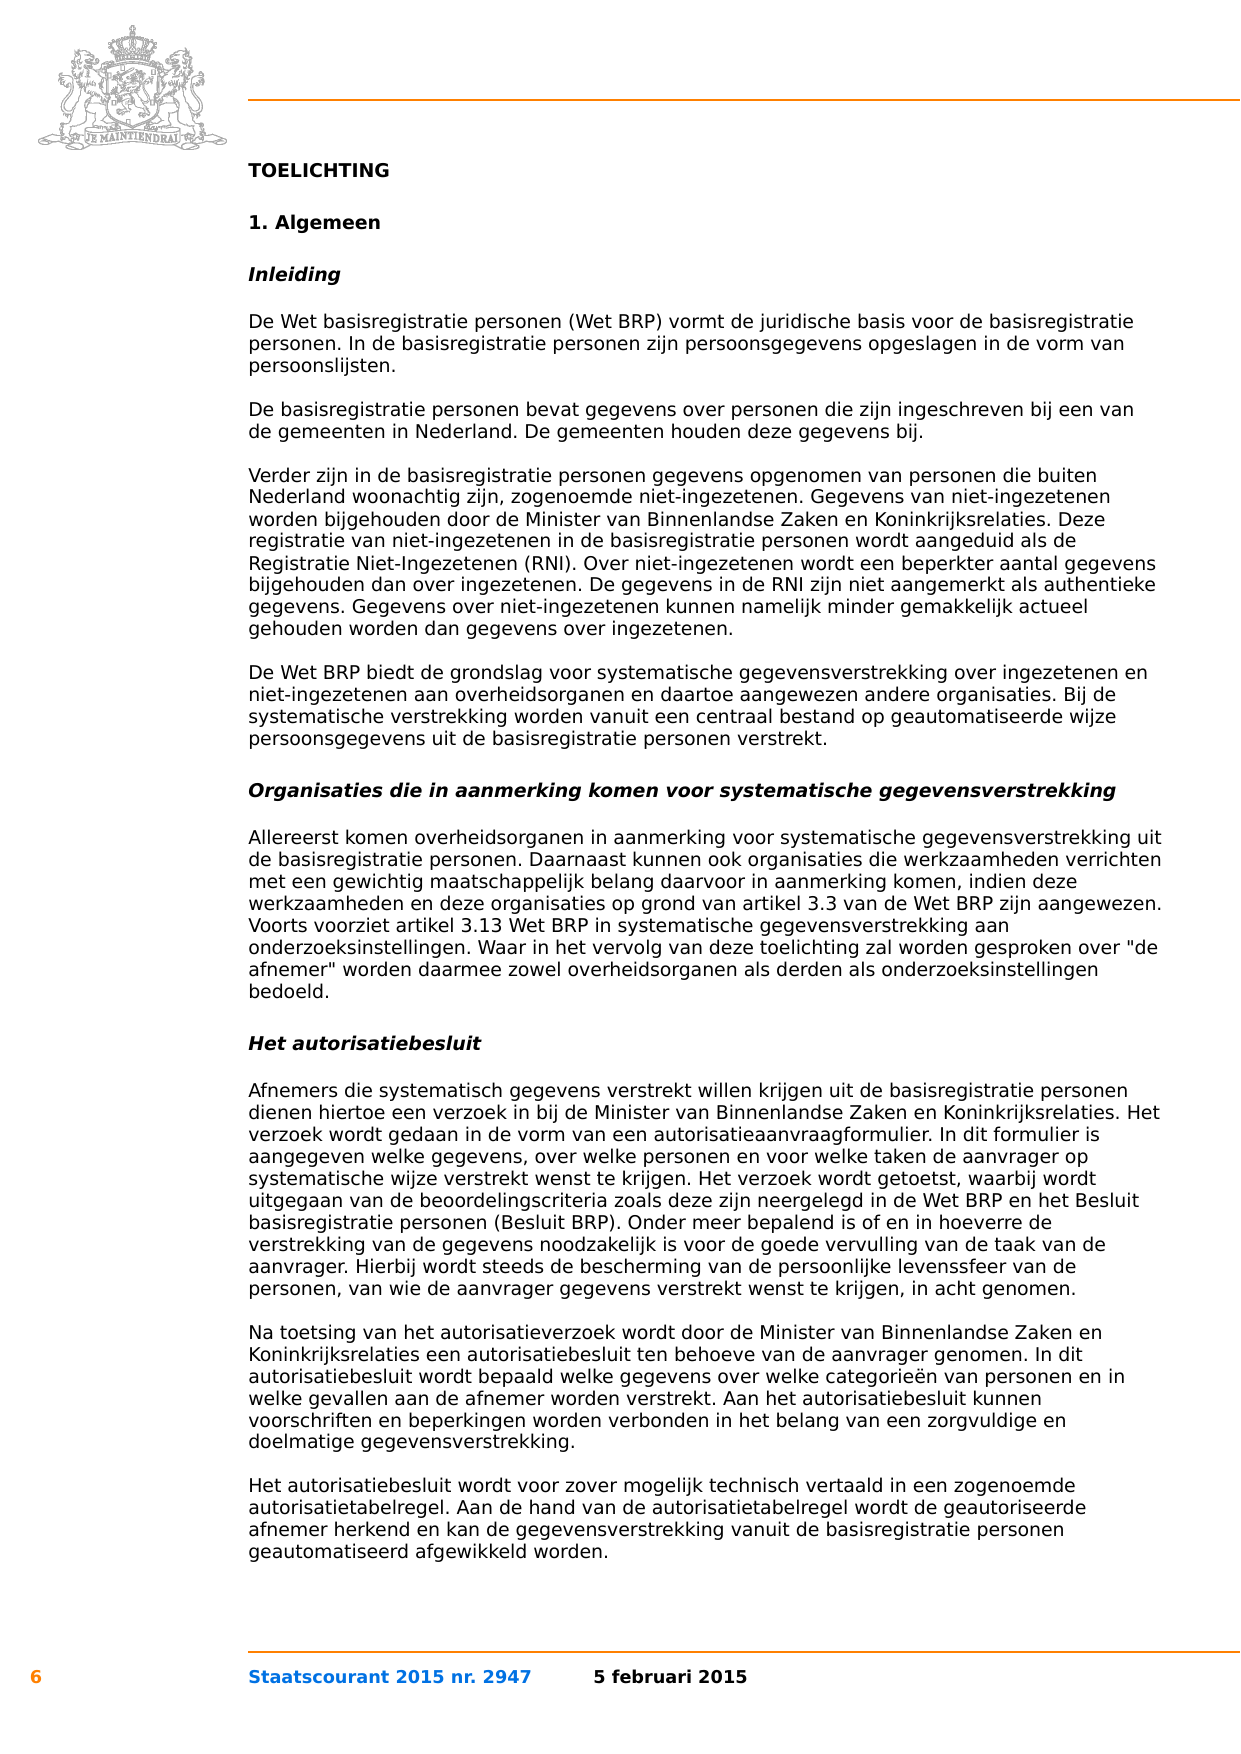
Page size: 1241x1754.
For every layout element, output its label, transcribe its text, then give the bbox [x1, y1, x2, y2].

text Afnemers die systematisch gegevens verstrekt willen krijgen uit de basisregistratie personen dienen hiertoe een verzoek in bij de Minister van Binnenlandse Zaken en Koninkrijksrelaties. Het verzoek wordt gedaan in de vorm van een autorisatieaanvraagformulier. In dit formulier is aangegeven welke gegevens, over welke personen en voor welke taken de aanvrager op systematische wijze verstrekt wenst te krijgen. Het verzoek wordt getoetst, waarbij wordt uitgegaan van de beoordelingscriteria zoals deze zijn neergelegd in de Wet BRP en het Besluit basisregistratie personen (Besluit BRP). Onder meer bepalend is of en in hoeverre de verstrekking van de gegevens noodzakelijk is voor de goede vervulling van de taak van de aanvrager. Hierbij wordt steeds de bescherming van de persoonlijke levenssfeer van de personen, van wie de aanvrager gegevens verstrekt wenst te krijgen, in acht genomen. [248, 1080, 1163, 1300]
text Het autorisatiebesluit wordt voor zover mogelijk technisch vertaald in een zogenoemde autorisatietabelregel. Aan de hand van de autorisatietabelregel wordt de geautoriseerde afnemer herkend en kan de gegevensverstrekking vanuit de basisregistratie personen geautomatiseerd afgewikkeld worden. [248, 1475, 1163, 1563]
text De basisregistratie personen bevat gegevens over personen die zijn ingeschreven bij een van de gemeenten in Nederland. De gemeenten houden deze gegevens bij. [248, 399, 1163, 443]
subtitle TOELICHTING [248, 160, 1163, 182]
subtitle Organisaties die in aanmerking komen voor systematische gegevensverstrekking [248, 780, 1163, 802]
subtitle Inleiding [248, 264, 1163, 286]
text Verder zijn in de basisregistratie personen gegevens opgenomen van personen die buiten Nederland woonachtig zijn, zogenoemde niet-ingezetenen. Gegevens van niet-ingezetenen worden bijgehouden door de Minister van Binnenlandse Zaken en Koninkrijksrelaties. Deze registratie van niet-ingezetenen in de basisregistratie personen wordt aangeduid als de Registratie Niet-Ingezetenen (RNI). Over niet-ingezetenen wordt een beperkter aantal gegevens bijgehouden dan over ingezetenen. De gegevens in de RNI zijn niet aangemerkt als authentieke gegevens. Gegevens over niet-ingezetenen kunnen namelijk minder gemakkelijk actueel gehouden worden dan gegevens over ingezetenen. [248, 464, 1163, 640]
text Allereerst komen overheidsorganen in aanmerking voor systematische gegevensverstrekking uit de basisregistratie personen. Daarnaast kunnen ook organisaties die werkzaamheden verrichten met een gewichtig maatschappelijk belang daarvoor in aanmerking komen, indien deze werkzaamheden en deze organisaties op grond van artikel 3.3 van de Wet BRP zijn aangewezen. Voorts voorziet artikel 3.13 Wet BRP in systematische gegevensverstrekking aan onderzoeksinstellingen. Waar in het vervolg van deze toelichting zal worden gesproken over "de afnemer" worden daarmee zowel overheidsorganen als derden als onderzoeksinstellingen bedoeld. [248, 827, 1163, 1003]
picture [38, 25, 227, 150]
text De Wet basisregistratie personen (Wet BRP) vormt de juridische basis voor de basisregistratie personen. In de basisregistratie personen zijn persoonsgegevens opgeslagen in de vorm van persoonslijsten. [248, 311, 1163, 377]
subtitle 1. Algemeen [248, 212, 1163, 234]
text De Wet BRP biedt de grondslag voor systematische gegevensverstrekking over ingezetenen en niet-ingezetenen aan overheidsorganen en daartoe aangewezen andere organisaties. Bij de systematische verstrekking worden vanuit een centraal bestand op geautomatiseerde wijze persoonsgegevens uit de basisregistratie personen verstrekt. [248, 662, 1163, 750]
subtitle Het autorisatiebesluit [248, 1033, 1163, 1055]
text Na toetsing van het autorisatieverzoek wordt door de Minister van Binnenlandse Zaken en Koninkrijksrelaties een autorisatiebesluit ten behoeve van de aanvrager genomen. In dit autorisatiebesluit wordt bepaald welke gegevens over welke categorieën van personen en in welke gevallen aan de afnemer worden verstrekt. Aan het autorisatiebesluit kunnen voorschriften en beperkingen worden verbonden in het belang van een zorgvuldige en doelmatige gegevensverstrekking. [248, 1322, 1163, 1453]
